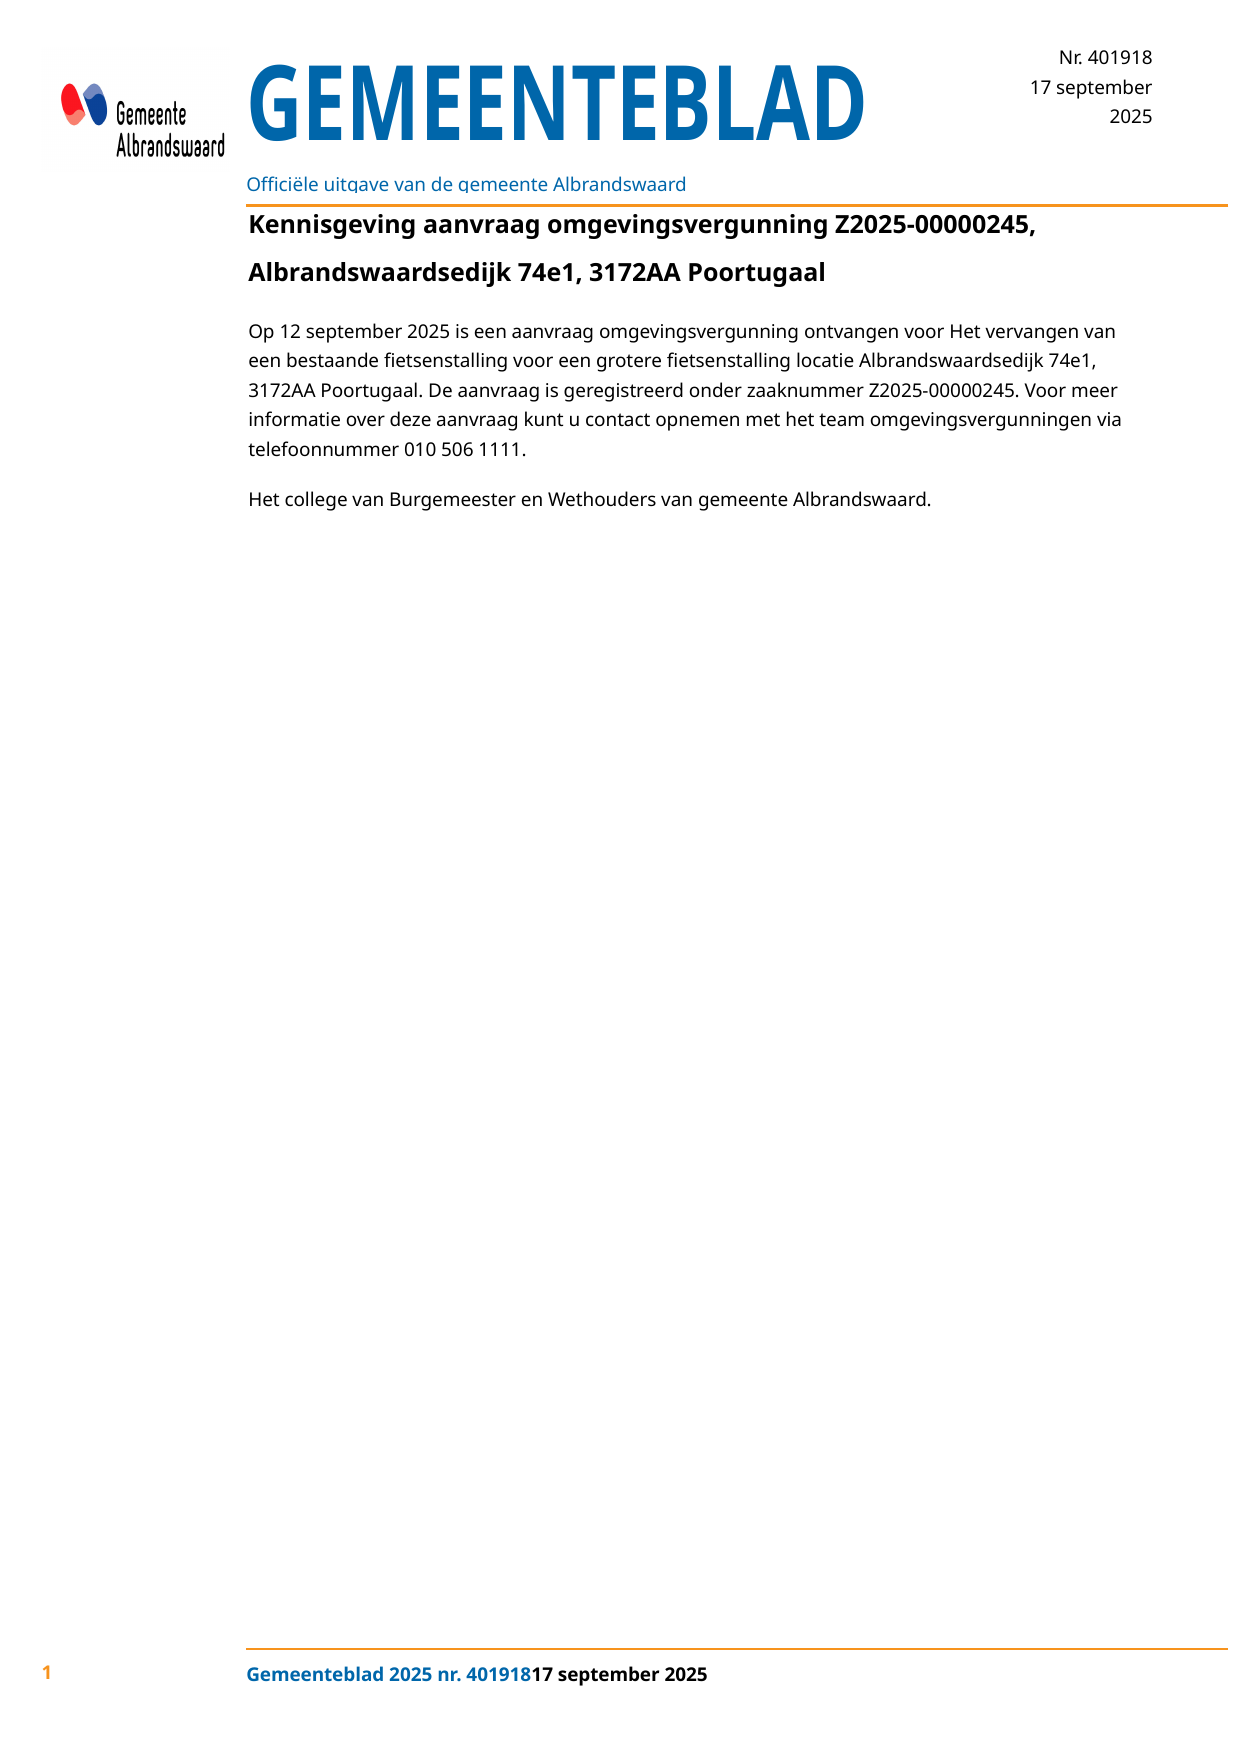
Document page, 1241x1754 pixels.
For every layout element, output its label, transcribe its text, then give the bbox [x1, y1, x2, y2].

text Kennisgeving aanvraag omgevingsvergunning Z2025-00000245, Albrandswaardsedijk 74e1, 3172AA Poortugaal [248, 207, 1152, 288]
picture [41, 47, 231, 172]
text Het college van Burgemeester en Wethouders van gemeente Albrandswaard. [248, 487, 1152, 512]
text Op 12 september 2025 is een aanvraag omgevingsvergunning ontvangen voor Het vervangen van een bestaande fietsenstalling voor een grotere fietsenstalling locatie Albrandswaardsedijk 74e1, 3172AA Poortugaal. De aanvraag is geregistreerd onder zaaknummer Z2025-00000245. Voor meer informatie over deze aanvraag kunt u contact opnemen met het team omgevingsvergunningen via telefoonnummer 010 506 1111. [248, 318, 1152, 462]
